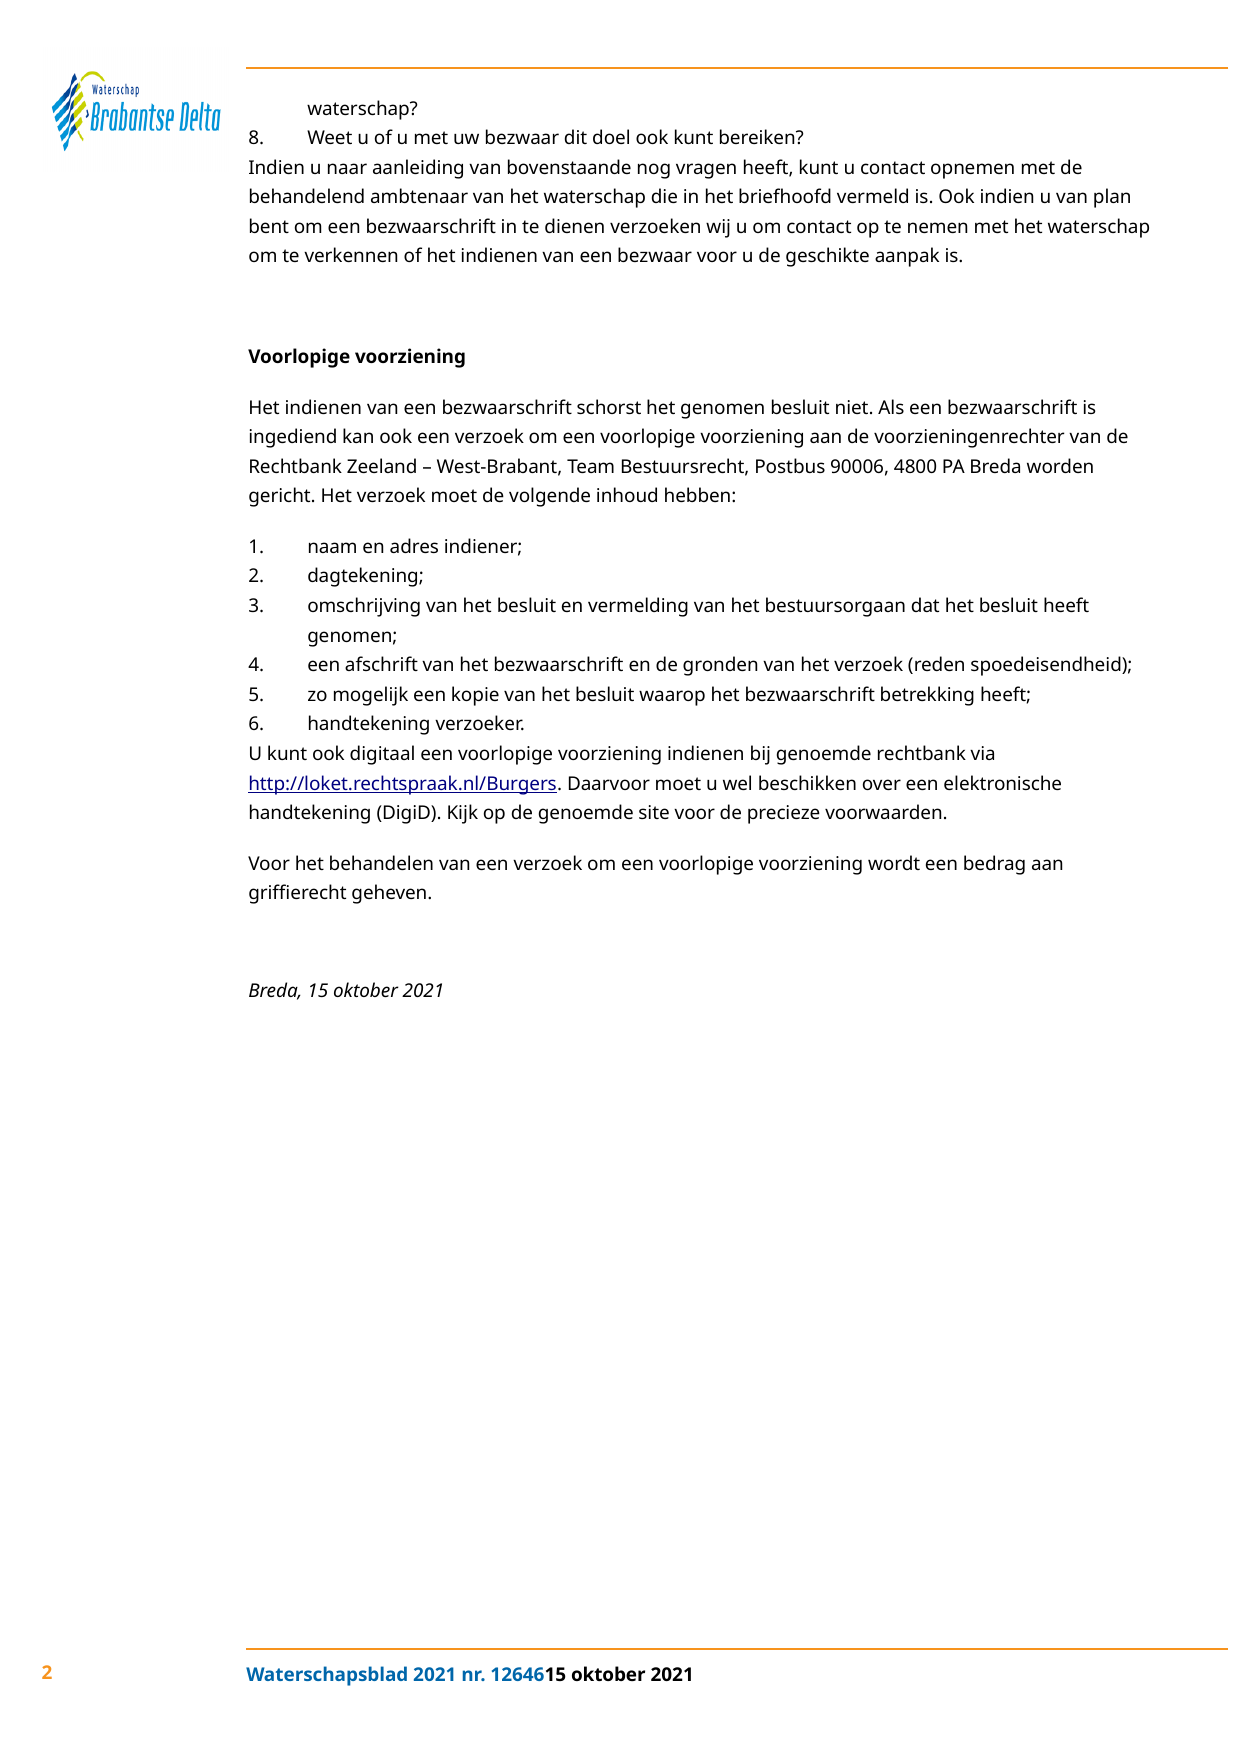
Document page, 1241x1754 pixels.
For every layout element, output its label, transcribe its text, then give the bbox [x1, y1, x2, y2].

text Voor het behandelen van een verzoek om een voorlopige voorziening wordt een bedrag aan griffierecht geheven. [248, 850, 1152, 905]
text U kunt ook digitaal een voorlopige voorziening indienen bij genoemde rechtbank via http://loket.rechtspraak.nl/Burgers. Daarvoor moet u wel beschikken over een elektronische handtekening (DigiD). Kijk op de genoemde site voor de precieze voorwaarden. [248, 740, 1152, 825]
list omschrijving van het besluit en vermelding van het bestuursorgaan dat het besluit heeft genomen; [248, 592, 1152, 648]
text Indien u naar aanleiding van bovenstaande nog vragen heeft, kunt u contact opnemen met de behandelend ambtenaar van het waterschap die in het briefhoofd vermeld is. Ook indien u van plan bent om een bezwaarschrift in te dienen verzoeken wij u om contact op te nemen met het waterschap om te verkennen of het indienen van een bezwaar voor u de geschikte aanpak is. [248, 154, 1152, 268]
picture [41, 47, 231, 172]
list dagtekening; [248, 563, 1152, 588]
text Voorlopige voorziening [248, 343, 1152, 369]
text Breda, 15 oktober 2021 [248, 978, 1152, 1003]
list waterschap? [248, 95, 1152, 121]
list Weet u of u met uw bezwaar dit doel ook kunt bereiken? [248, 124, 1152, 150]
list een afschrift van het bezwaarschrift en de gronden van het verzoek (reden spoedeisendheid); [248, 651, 1152, 677]
text Het indienen van een bezwaarschrift schorst het genomen besluit niet. Als een bezwaarschrift is ingediend kan ook een verzoek om een voorlopige voorziening aan de voorzieningenrechter van de Rechtbank Zeeland – West-Brabant, Team Bestuursrecht, Postbus 90006, 4800 PA Breda worden gericht. Het verzoek moet de volgende inhoud hebben: [248, 394, 1152, 508]
list handtekening verzoeker. [248, 711, 1152, 736]
list zo mogelijk een kopie van het besluit waarop het bezwaarschrift betrekking heeft; [248, 681, 1152, 707]
list naam en adres indiener; [248, 533, 1152, 559]
